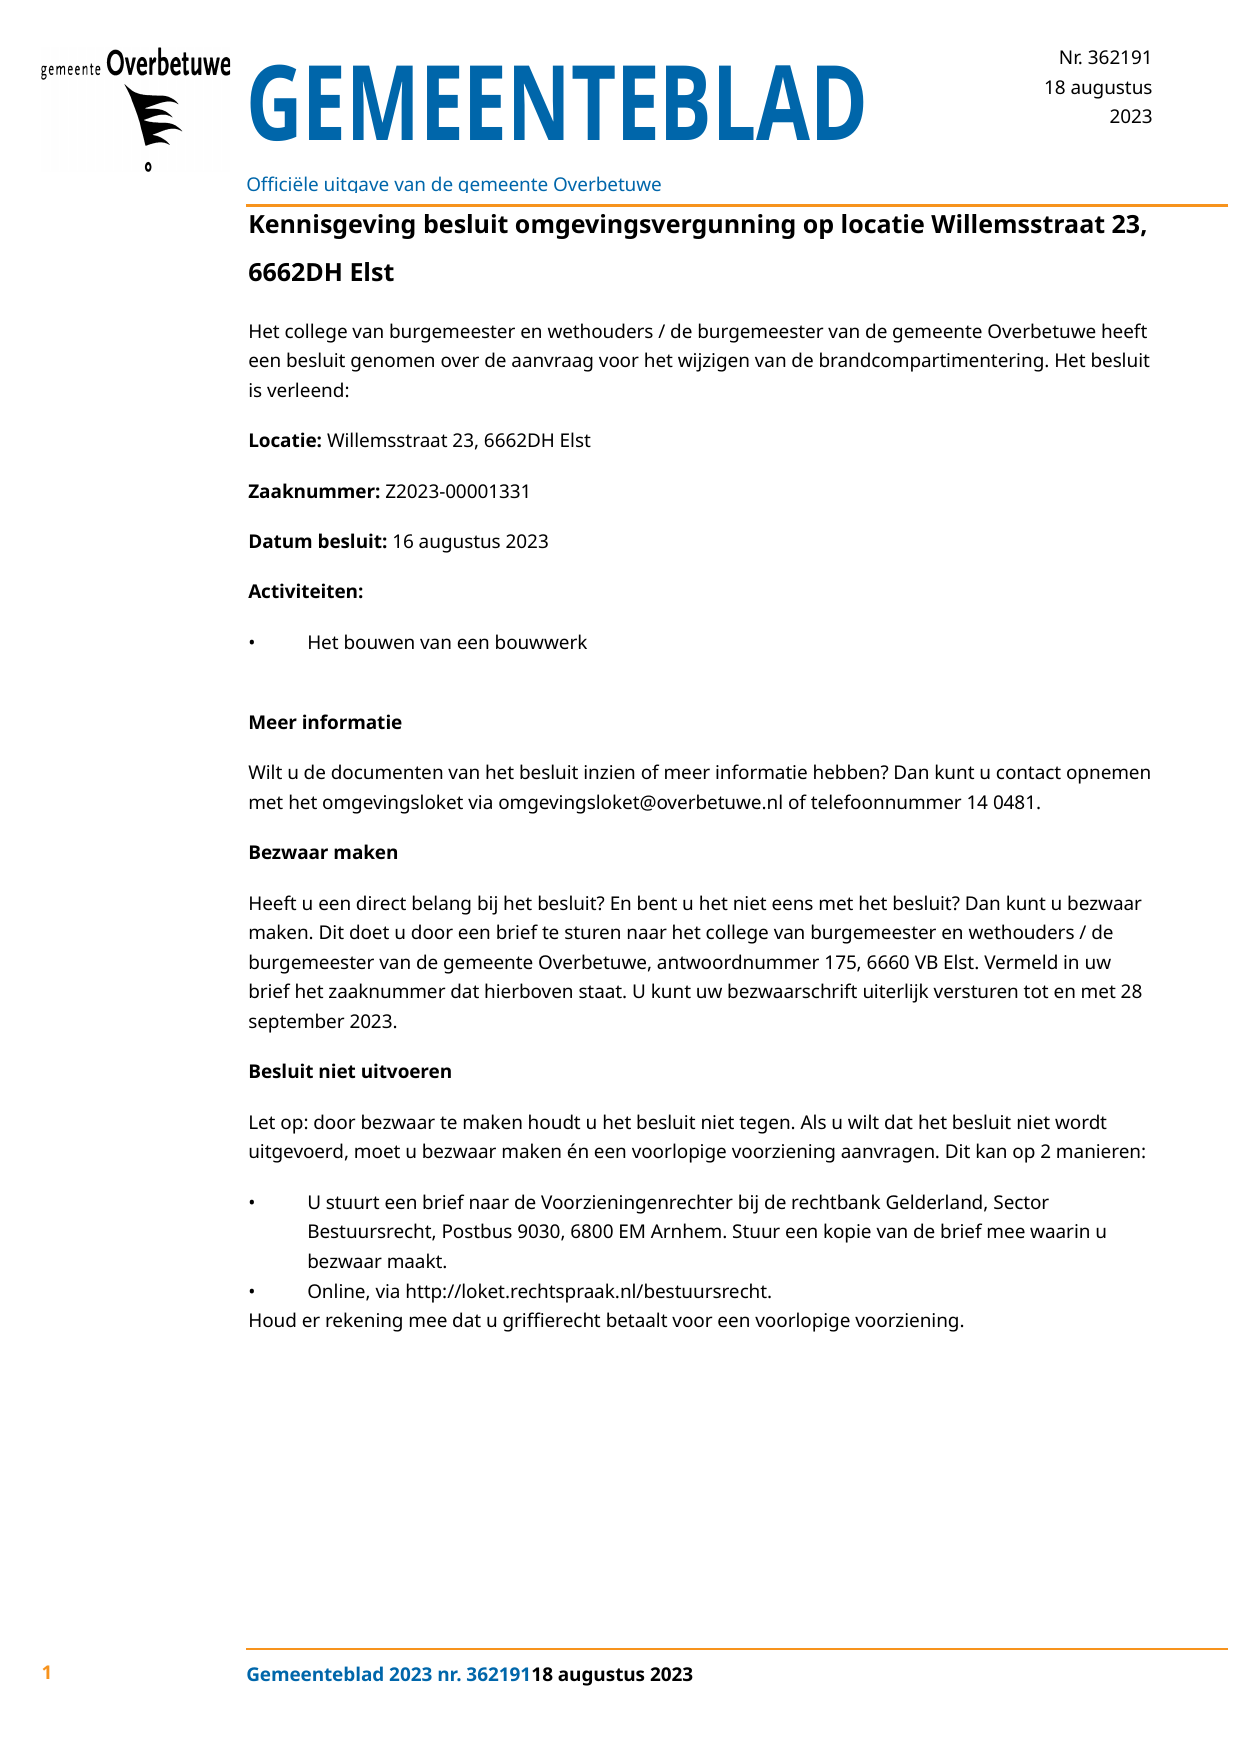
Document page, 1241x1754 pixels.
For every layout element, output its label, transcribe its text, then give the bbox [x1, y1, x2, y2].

text Activiteiten: [248, 579, 1152, 604]
text Let op: door bezwaar te maken houdt u het besluit niet tegen. Als u wilt dat het besluit niet wordt uitgevoerd, moet u bezwaar maken én een voorlopige voorziening aanvragen. Dit kan op 2 manieren: [248, 1109, 1152, 1164]
text Kennisgeving besluit omgevingsvergunning op locatie Willemsstraat 23, 6662DH Elst [248, 207, 1152, 288]
picture [41, 47, 231, 172]
list Het bouwen van een bouwwerk [248, 629, 1152, 655]
text Locatie: Willemsstraat 23, 6662DH Elst [248, 427, 1152, 453]
text Het college van burgemeester en wethouders / de burgemeester van de gemeente Overbetuwe heeft een besluit genomen over de aanvraag voor het wijzigen van de brandcompartimentering. Het besluit is verleend: [248, 318, 1152, 403]
text Heeft u een direct belang bij het besluit? En bent u het niet eens met het besluit? Dan kunt u bezwaar maken. Dit doet u door een brief te sturen naar het college van burgemeester en wethouders / de burgemeester van de gemeente Overbetuwe, antwoordnummer 175, 6660 VB Elst. Vermeld in uw brief het zaaknummer dat hierboven staat. U kunt uw bezwaarschrift uiterlijk versturen tot en met 28 september 2023. [248, 890, 1152, 1034]
text Besluit niet uitvoeren [248, 1059, 1152, 1084]
text Bezwaar maken [248, 839, 1152, 865]
text Meer informatie [248, 709, 1152, 735]
list U stuurt een brief naar de Voorzieningenrechter bij de rechtbank Gelderland, Sector Bestuursrecht, Postbus 9030, 6800 EM Arnhem. Stuur een kopie van de brief mee waarin u bezwaar maakt. [248, 1189, 1152, 1274]
text Datum besluit: 16 augustus 2023 [248, 528, 1152, 554]
text Zaaknummer: Z2023-00001331 [248, 478, 1152, 504]
list Online, via http://loket.rechtspraak.nl/bestuursrecht. [248, 1278, 1152, 1304]
text Wilt u de documenten van het besluit inzien of meer informatie hebben? Dan kunt u contact opnemen met het omgevingsloket via omgevingsloket@overbetuwe.nl of telefoonnummer 14 0481. [248, 759, 1152, 815]
text Houd er rekening mee dat u griffierecht betaalt voor een voorlopige voorziening. [248, 1307, 1152, 1333]
